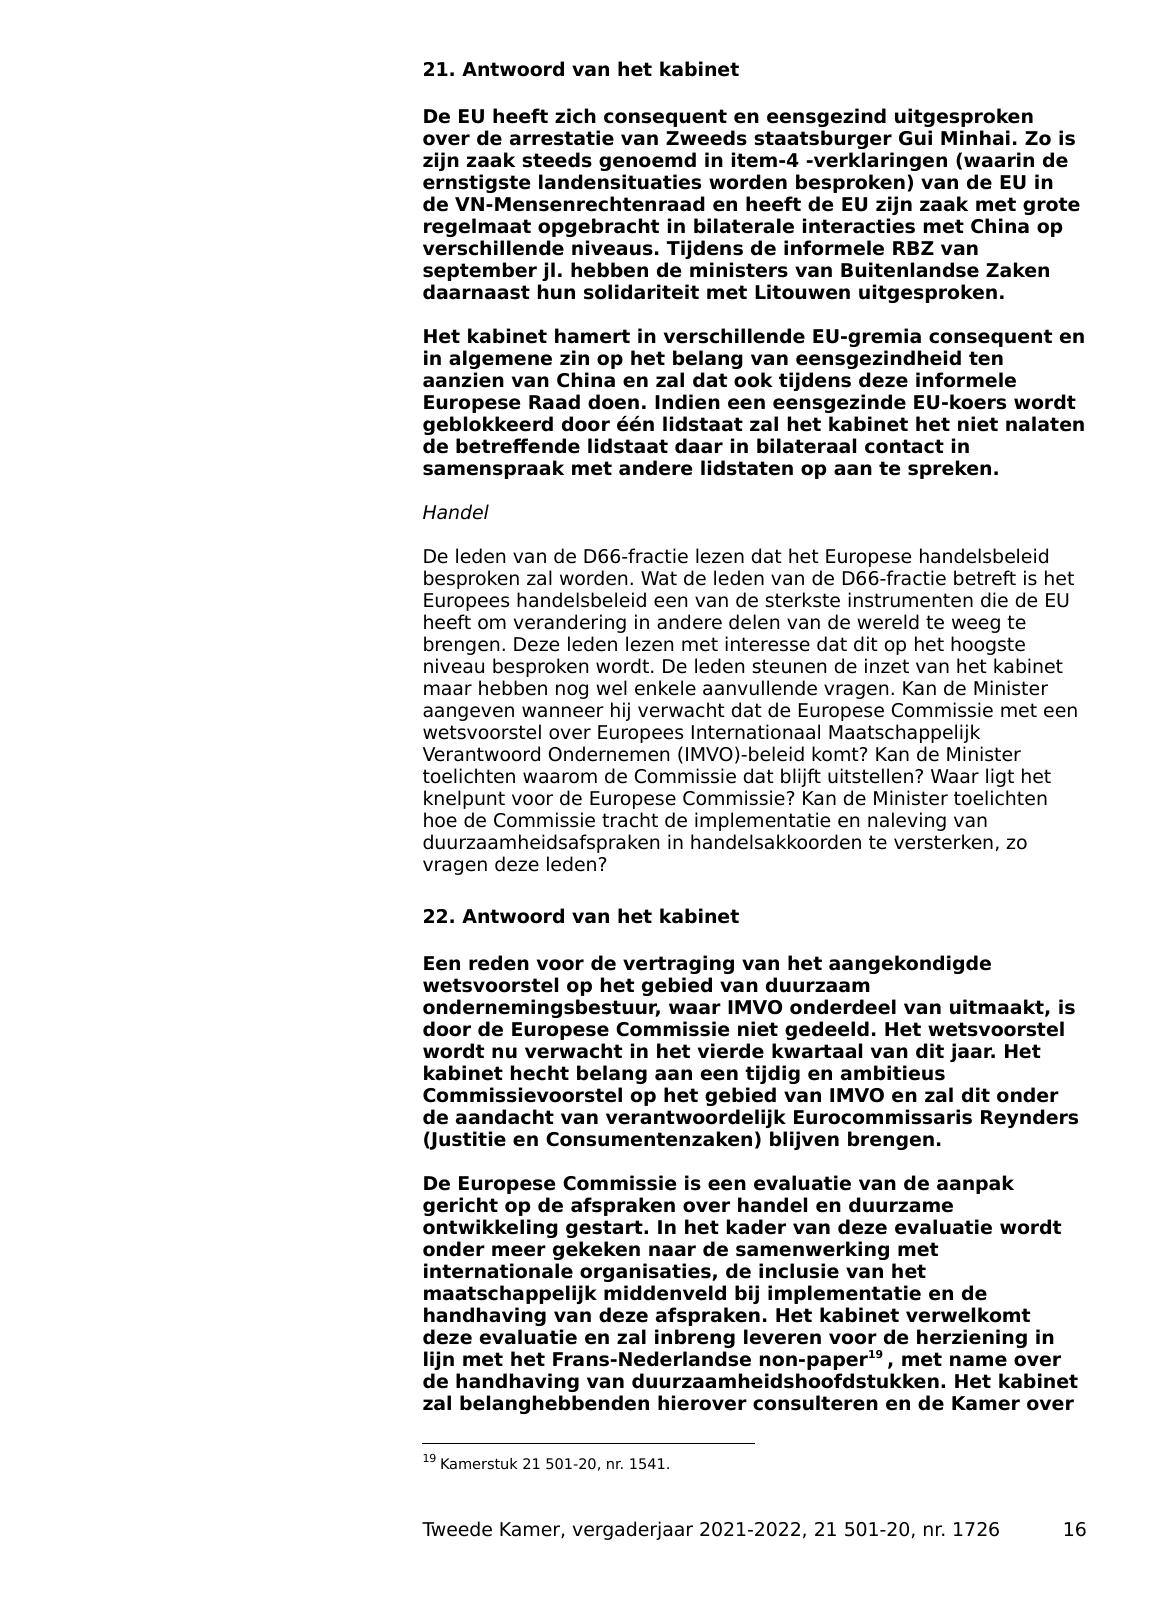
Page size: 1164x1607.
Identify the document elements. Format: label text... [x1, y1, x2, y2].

subtitle 21. Antwoord van het kabinet [422, 59, 1087, 81]
text Kamerstuk 21 501-20, nr. 1541. [422, 1452, 1087, 1474]
subtitle Handel [422, 502, 1087, 524]
subtitle 22. Antwoord van het kabinet [422, 906, 1087, 928]
text Een reden voor de vertraging van het aangekondigde wetsvoorstel op het gebied van duurzaam ondernemingsbestuur, waar IMVO onderdeel van uitmaakt, is door de Europese Commissie niet gedeeld. Het wetsvoorstel wordt nu verwacht in het vierde kwartaal van dit jaar. Het kabinet hecht belang aan een tijdig en ambitieus Commissievoorstel op het gebied van IMVO en zal dit onder de aandacht van verantwoordelijk Eurocommissaris Reynders (Justitie en Consumentenzaken) blijven brengen. [422, 953, 1087, 1151]
text De Europese Commissie is een evaluatie van de aanpak gericht op de afspraken over handel en duurzame ontwikkeling gestart. In het kader van deze evaluatie wordt onder meer gekeken naar de samenwerking met internationale organisaties, de inclusie van het maatschappelijk middenveld bij implementatie en de handhaving van deze afspraken. Het kabinet verwelkomt deze evaluatie en zal inbreng leveren voor de herziening in lijn met het Frans-Nederlandse non-paper, met name over de handhaving van duurzaamheidshoofdstukken. Het kabinet zal belanghebbenden hierover consulteren en de Kamer over [422, 1173, 1087, 1415]
text Het kabinet hamert in verschillende EU-gremia consequent en in algemene zin op het belang van eensgezindheid ten aanzien van China en zal dat ook tijdens deze informele Europese Raad doen. Indien een eensgezinde EU-koers wordt geblokkeerd door één lidstaat zal het kabinet het niet nalaten de betreffende lidstaat daar in bilateraal contact in samenspraak met andere lidstaten op aan te spreken. [422, 326, 1087, 480]
text De EU heeft zich consequent en eensgezind uitgesproken over de arrestatie van Zweeds staatsburger Gui Minhai. Zo is zijn zaak steeds genoemd in item-4 -verklaringen (waarin de ernstigste landensituaties worden besproken) van de EU in de VN-Mensenrechtenraad en heeft de EU zijn zaak met grote regelmaat opgebracht in bilaterale interacties met China op verschillende niveaus. Tijdens de informele RBZ van september jl. hebben de ministers van Buitenlandse Zaken daarnaast hun solidariteit met Litouwen uitgesproken. [422, 106, 1087, 304]
text De leden van de D66-fractie lezen dat het Europese handelsbeleid besproken zal worden. Wat de leden van de D66-fractie betreft is het Europees handelsbeleid een van de sterkste instrumenten die de EU heeft om verandering in andere delen van de wereld te weeg te brengen. Deze leden lezen met interesse dat dit op het hoogste niveau besproken wordt. De leden steunen de inzet van het kabinet maar hebben nog wel enkele aanvullende vragen. Kan de Minister aangeven wanneer hij verwacht dat de Europese Commissie met een wetsvoorstel over Europees Internationaal Maatschappelijk Verantwoord Ondernemen (IMVO)-beleid komt? Kan de Minister toelichten waarom de Commissie dat blijft uitstellen? Waar ligt het knelpunt voor de Europese Commissie? Kan de Minister toelichten hoe de Commissie tracht de implementatie en naleving van duurzaamheidsafspraken in handelsakkoorden te versterken, zo vragen deze leden? [422, 546, 1087, 876]
